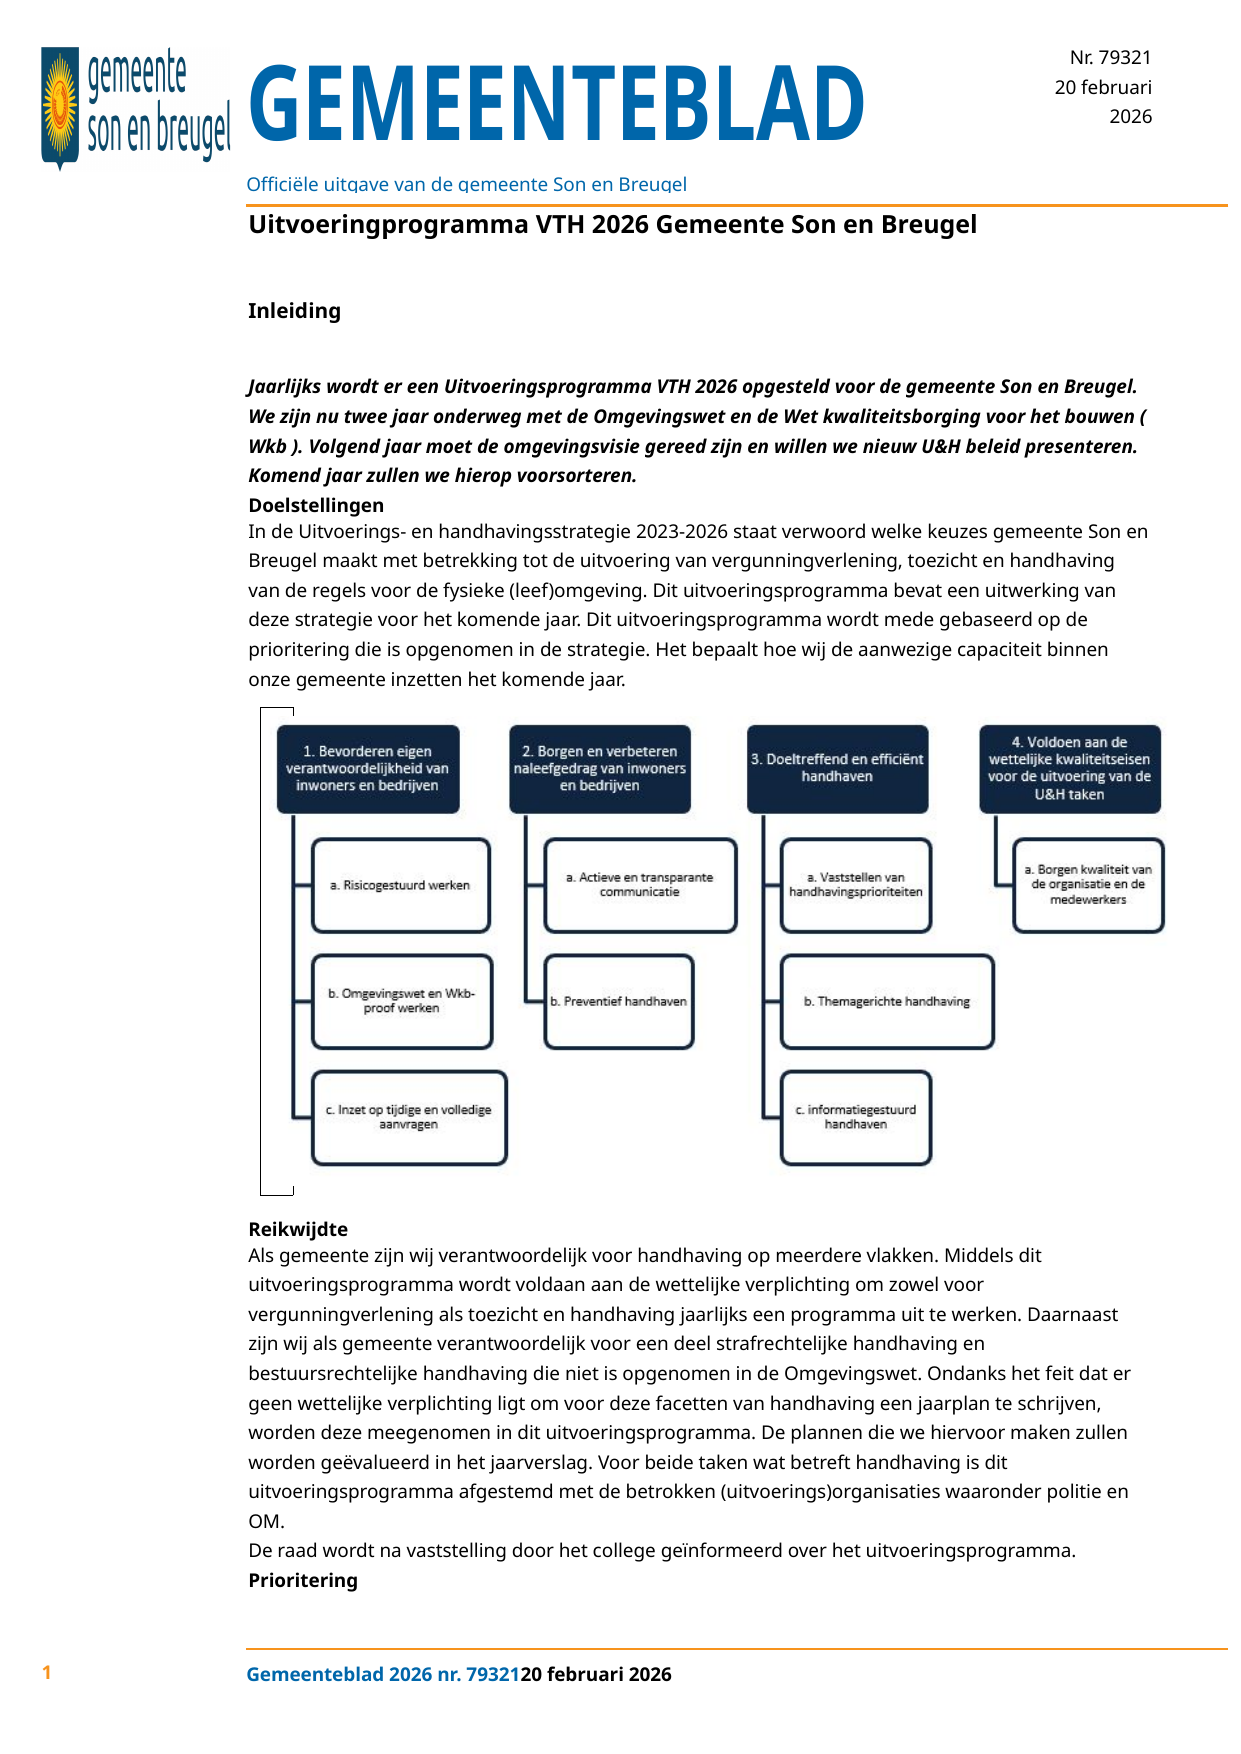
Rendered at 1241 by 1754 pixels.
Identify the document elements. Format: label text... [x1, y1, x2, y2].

text Prioritering [248, 1567, 1152, 1593]
text Jaarlijks wordt er een Uitvoeringsprogramma VTH 2026 opgesteld voor de gemeente Son en Breugel. We zijn nu twee jaar onderweg met de Omgevingswet en de Wet kwaliteitsborging voor het bouwen ( Wkb ). Volgend jaar moet de omgevingsvisie gereed zijn en willen we nieuw U&H beleid presenteren. Komend jaar zullen we hierop voorsorteren. [248, 374, 1152, 488]
picture [268, 716, 1173, 1186]
text Uitvoeringprogramma VTH 2026 Gemeente Son en Breugel [248, 207, 1152, 241]
text Doelstellingen [248, 492, 1152, 518]
text Als gemeente zijn wij verantwoordelijk voor handhaving op meerdere vlakken. Middels dit uitvoeringsprogramma wordt voldaan aan de wettelijke verplichting om zowel voor vergunningverlening als toezicht en handhaving jaarlijks een programma uit te werken. Daarnaast zijn wij als gemeente verantwoordelijk voor een deel strafrechtelijke handhaving en bestuursrechtelijke handhaving die niet is opgenomen in de Omgevingswet. Ondanks het feit dat er geen wettelijke verplichting ligt om voor deze facetten van handhaving een jaarplan te schrijven, worden deze meegenomen in dit uitvoeringsprogramma. De plannen die we hiervoor maken zullen worden geëvalueerd in het jaarverslag. Voor beide taken wat betreft handhaving is dit uitvoeringsprogramma afgestemd met de betrokken (uitvoerings)organisaties waaronder politie en OM. [248, 1242, 1152, 1534]
text Inleiding [248, 296, 1152, 324]
text Reikwijdte [248, 1216, 1152, 1242]
picture [41, 47, 231, 172]
text De raad wordt na vaststelling door het college geïnformeerd over het uitvoeringsprogramma. [248, 1538, 1152, 1563]
text In de Uitvoerings- en handhavingsstrategie 2023-2026 staat verwoord welke keuzes gemeente Son en Breugel maakt met betrekking tot de uitvoering van vergunningverlening, toezicht en handhaving van de regels voor de fysieke (leef)omgeving. Dit uitvoeringsprogramma bevat een uitwerking van deze strategie voor het komende jaar. Dit uitvoeringsprogramma wordt mede gebaseerd op de prioritering die is opgenomen in de strategie. Het bepaalt hoe wij de aanwezige capaciteit binnen onze gemeente inzetten het komende jaar. [248, 518, 1152, 691]
